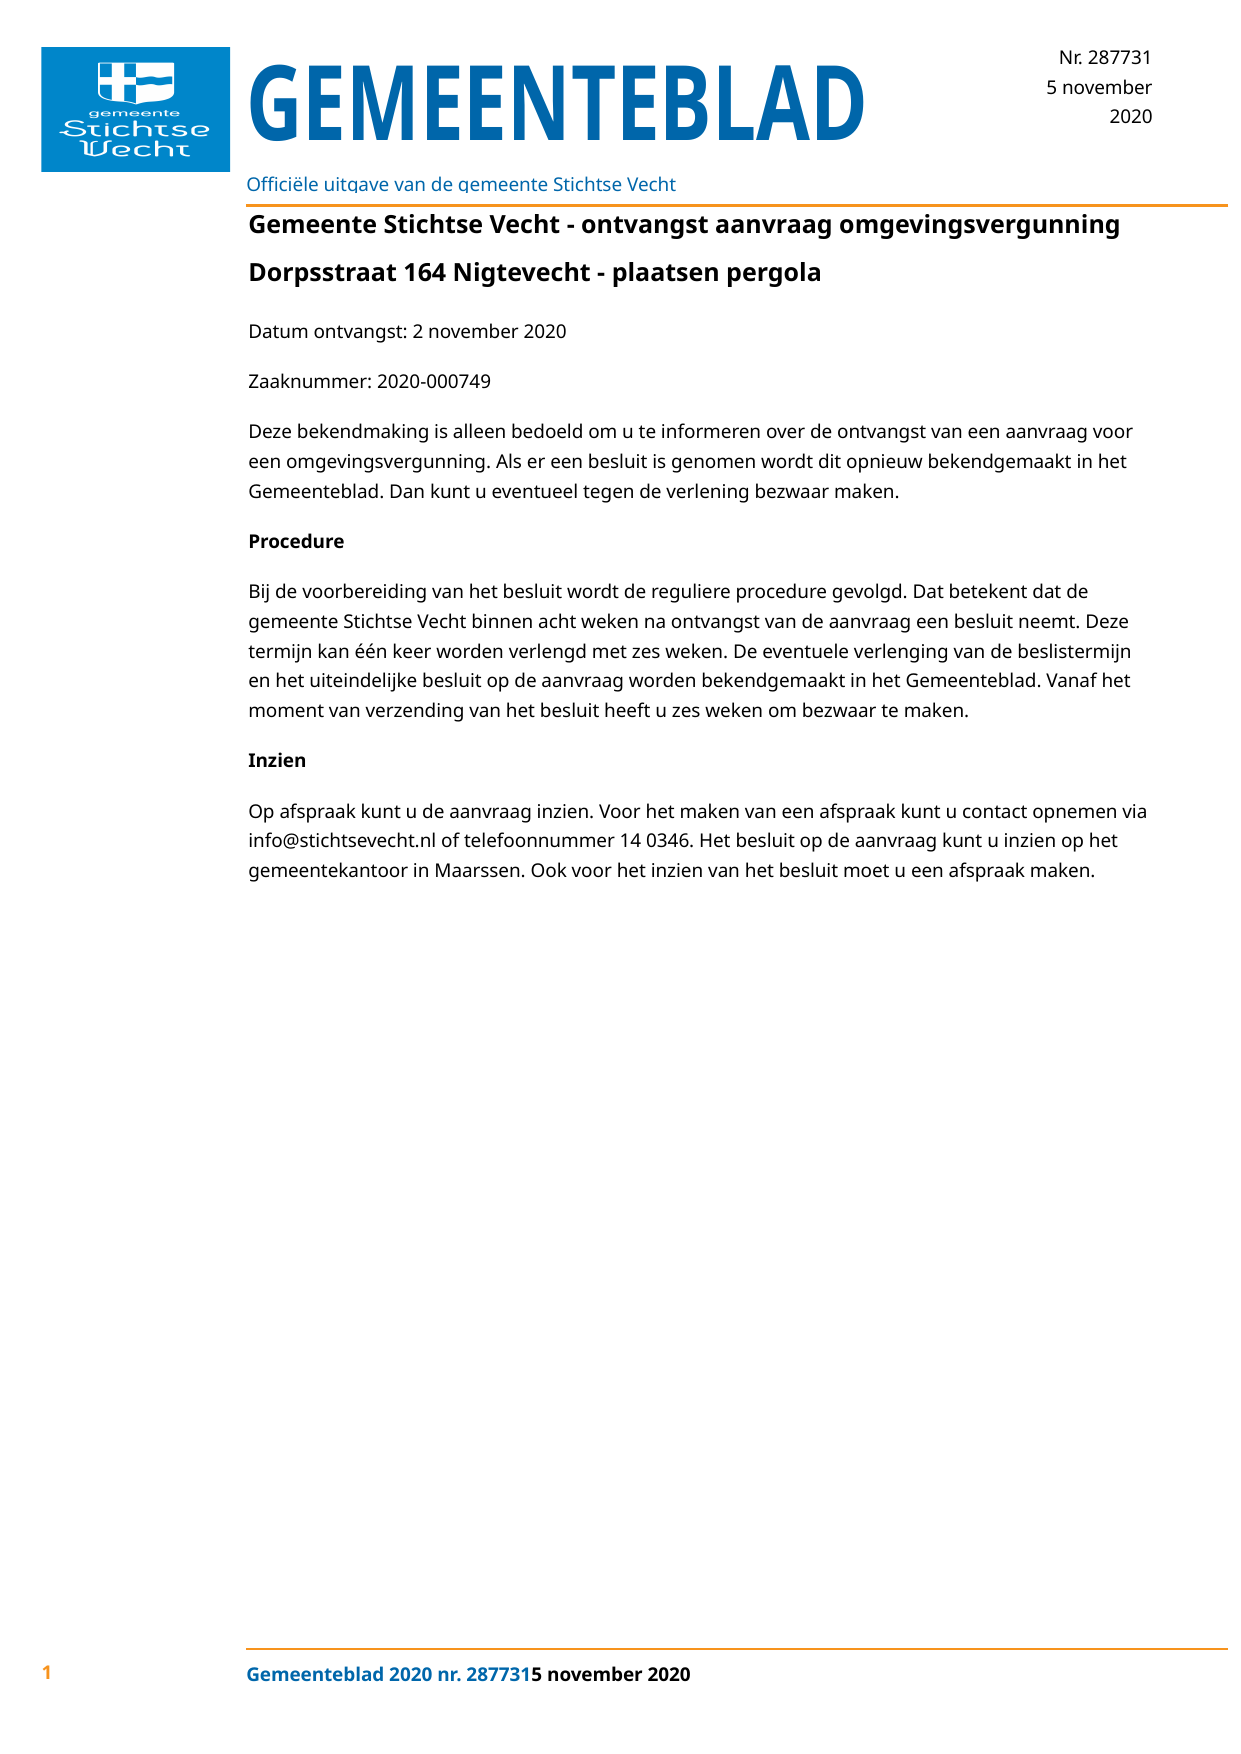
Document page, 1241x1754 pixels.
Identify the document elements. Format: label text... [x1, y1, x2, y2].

text Inzien [248, 747, 1152, 773]
text Datum ontvangst: 2 november 2020 [248, 318, 1152, 344]
text Bij de voorbereiding van het besluit wordt de reguliere procedure gevolgd. Dat betekent dat de gemeente Stichtse Vecht binnen acht weken na ontvangst van de aanvraag een besluit neemt. Deze termijn kan één keer worden verlengd met zes weken. De eventuele verlenging van de beslistermijn en het uiteindelijke besluit op de aanvraag worden bekendgemaakt in het Gemeenteblad. Vanaf het moment van verzending van het besluit heeft u zes weken om bezwaar te maken. [248, 579, 1152, 723]
text Zaaknummer: 2020-000749 [248, 368, 1152, 394]
text Procedure [248, 528, 1152, 554]
picture [99, 63, 135, 101]
picture [137, 63, 174, 103]
text Op afspraak kunt u de aanvraag inzien. Voor het maken van een afspraak kunt u contact opnemen via info@stichtsevecht.nl of telefoonnummer 14 0346. Het besluit op de aanvraag kunt u inzien op het gemeentekantoor in Maarssen. Ook voor het inzien van het besluit moet u een afspraak maken. [248, 798, 1152, 883]
text Deze bekendmaking is alleen bedoeld om u te informeren over de ontvangst van een aanvraag voor een omgevingsvergunning. Als er een besluit is genomen wordt dit opnieuw bekendgemaakt in het Gemeenteblad. Dan kunt u eventueel tegen de verlening bezwaar maken. [248, 419, 1152, 504]
text Gemeente Stichtse Vecht - ontvangst aanvraag omgevingsvergunning Dorpsstraat 164 Nigtevecht - plaatsen pergola [248, 207, 1152, 288]
